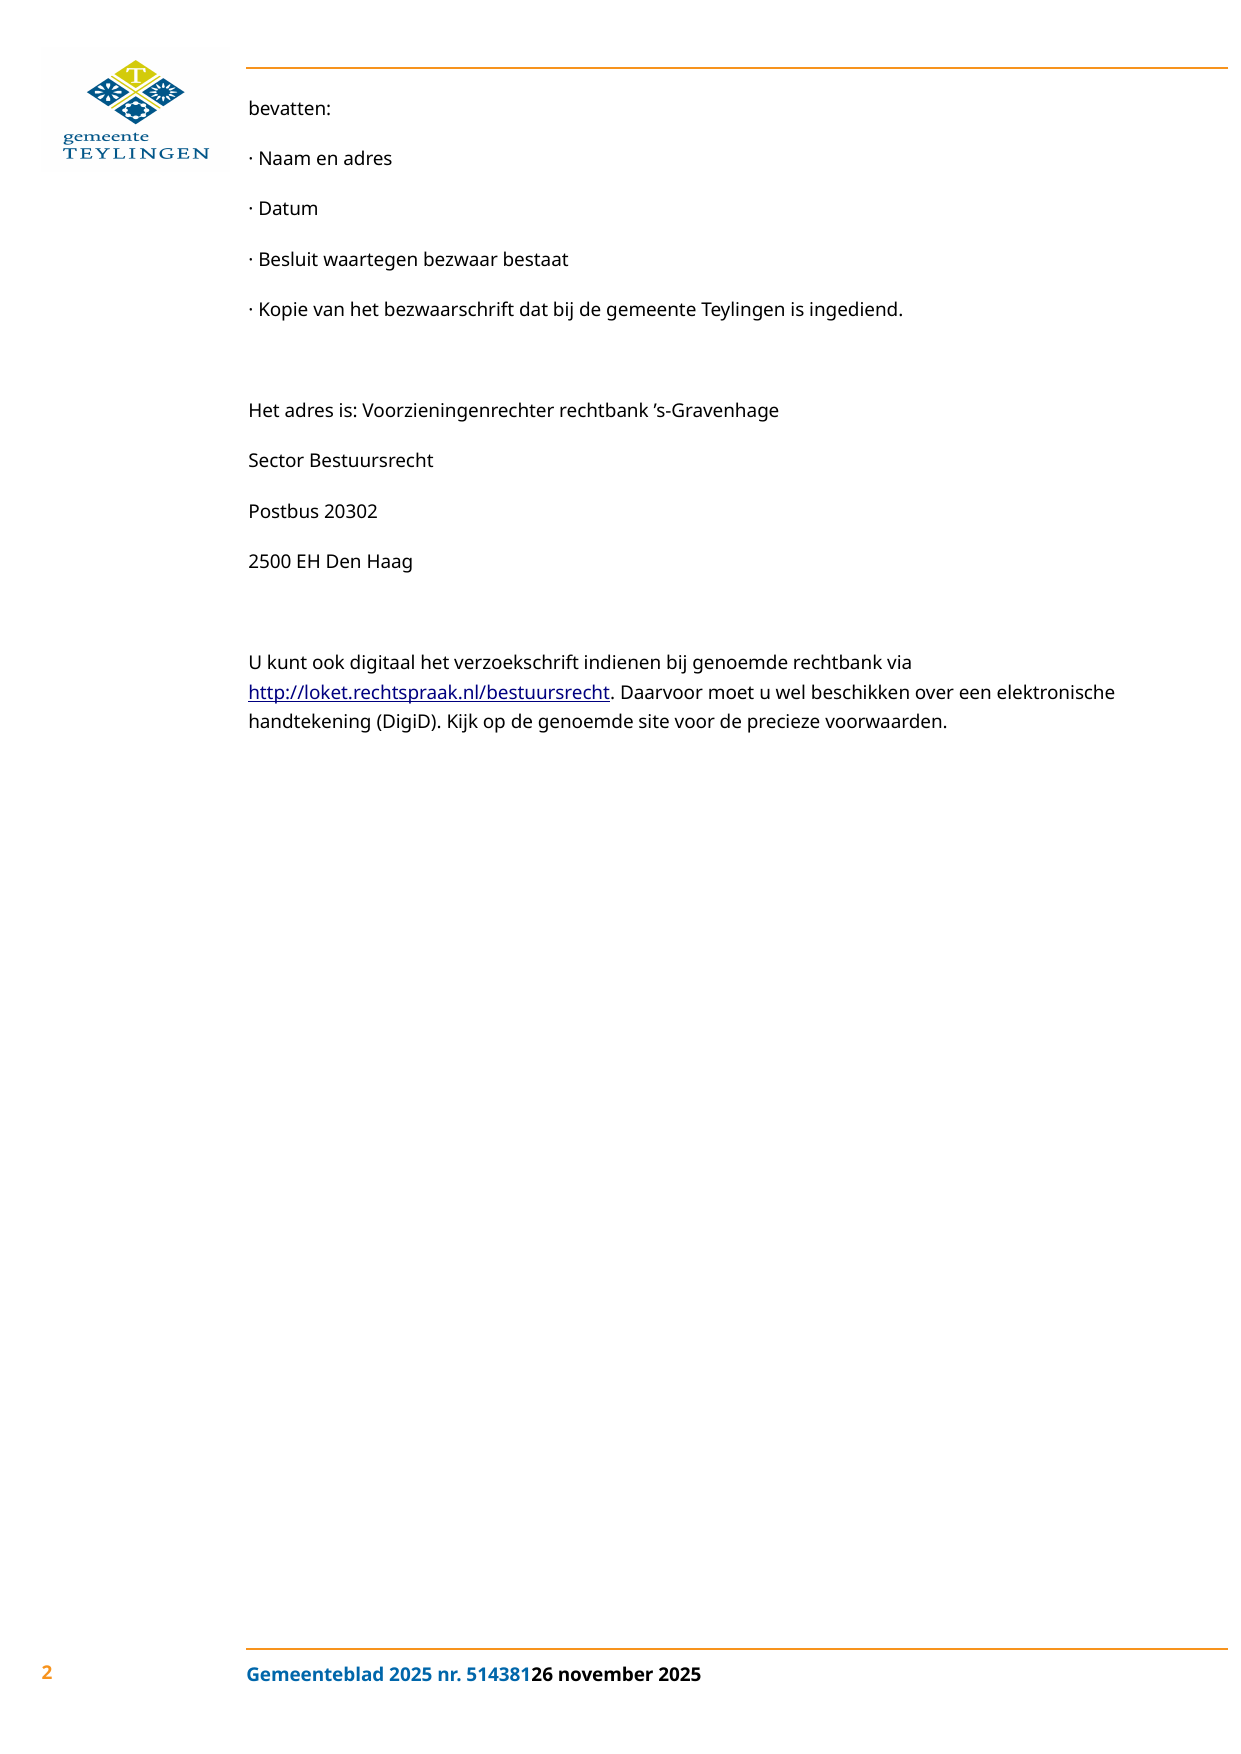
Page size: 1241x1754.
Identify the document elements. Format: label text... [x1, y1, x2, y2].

text U kunt ook digitaal het verzoekschrift indienen bij genoemde rechtbank via http://loket.rechtspraak.nl/bestuursrecht. Daarvoor moet u wel beschikken over een elektronische handtekening (DigiD). Kijk op de genoemde site voor de precieze voorwaarden. [248, 649, 1152, 734]
text · Besluit waartegen bezwaar bestaat [248, 246, 1152, 272]
picture [41, 47, 231, 172]
text 2500 EH Den Haag [248, 548, 1152, 574]
text bevatten: [248, 95, 1152, 121]
text · Datum [248, 196, 1152, 221]
text Het adres is: Voorzieningenrechter rechtbank ’s-Gravenhage [248, 397, 1152, 423]
text · Kopie van het bezwaarschrift dat bij de gemeente Teylingen is ingediend. [248, 296, 1152, 322]
text · Naam en adres [248, 145, 1152, 171]
text Postbus 20302 [248, 498, 1152, 524]
text Sector Bestuursrecht [248, 448, 1152, 473]
